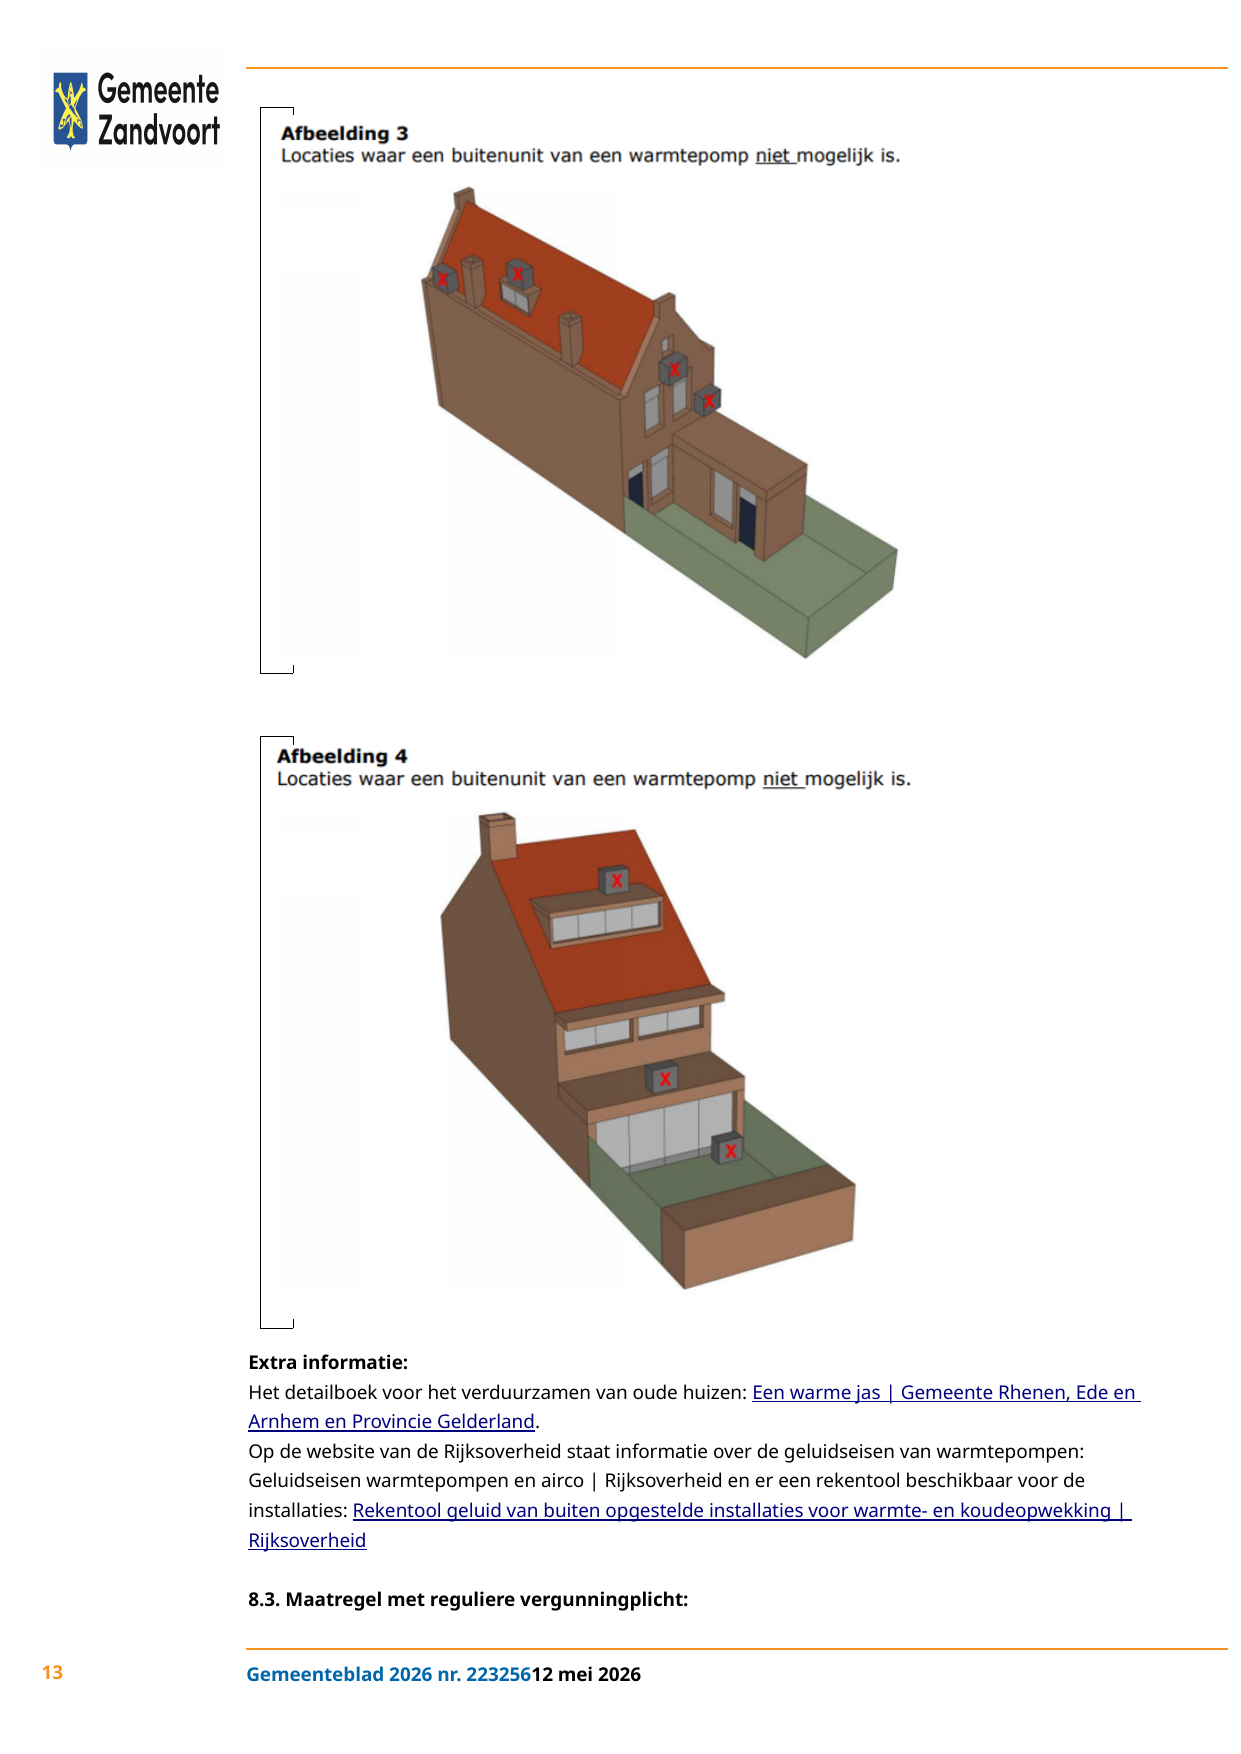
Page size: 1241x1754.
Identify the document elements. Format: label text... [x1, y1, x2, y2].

text Op de website van de Rijksoverheid staat informatie over de geluidseisen van warmtepompen: Geluidseisen warmtepompen en airco | Rijksoverheid en er een rekentool beschikbaar voor de installaties: Rekentool geluid van buiten opgestelde installaties voor warmte- en koudeopwekking | Rijksoverheid [248, 1438, 1152, 1553]
text 8.3. Maatregel met reguliere vergunningplicht: [248, 1586, 1152, 1612]
text Het detailboek voor het verduurzamen van oude huizen: Een warme jas | Gemeente Rhenen, Ede en Arnhem en Provincie Gelderland. [248, 1379, 1152, 1434]
text Extra informatie: [248, 1349, 1152, 1375]
picture [41, 47, 231, 172]
picture [268, 115, 919, 665]
picture [268, 745, 919, 1319]
